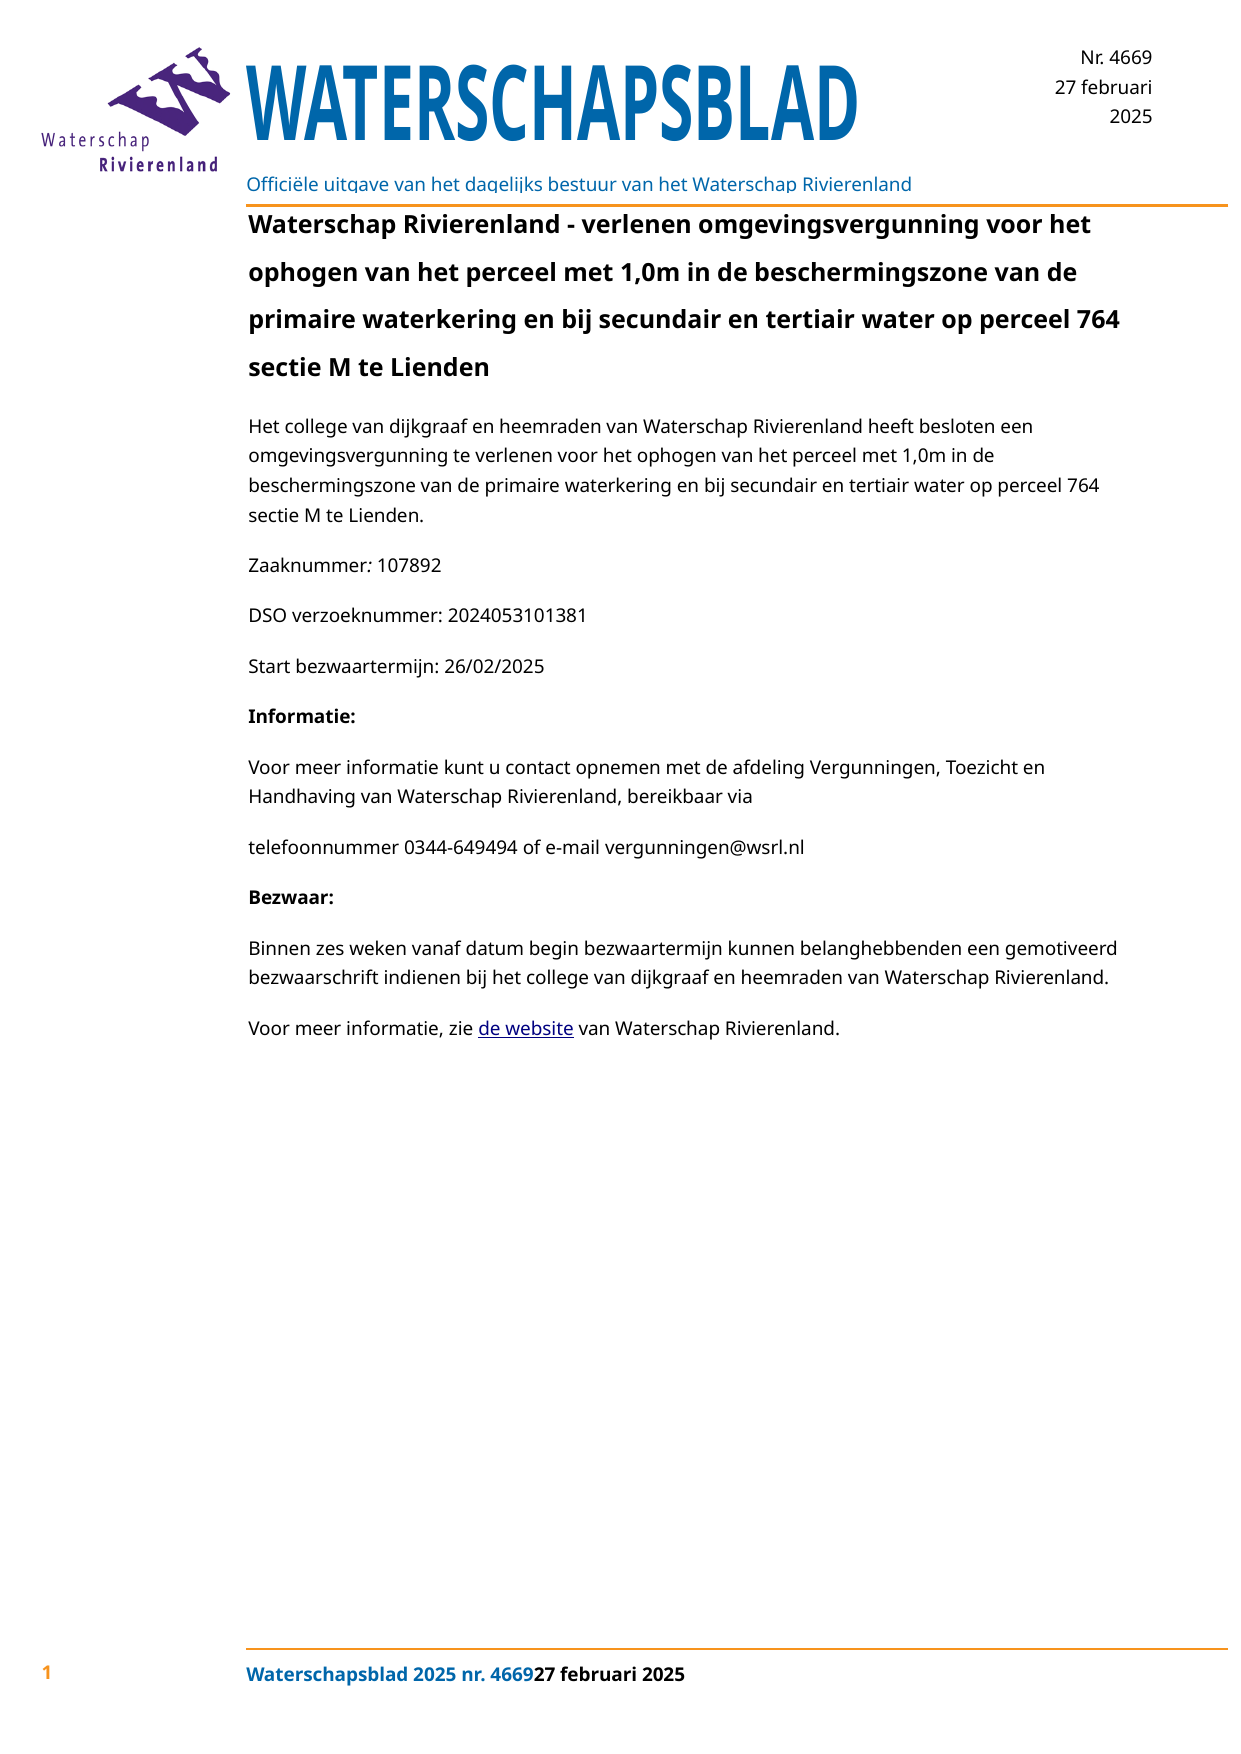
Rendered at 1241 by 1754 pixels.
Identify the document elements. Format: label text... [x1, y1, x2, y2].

text Het college van dijkgraaf en heemraden van Waterschap Rivierenland heeft besloten een omgevingsvergunning te verlenen voor het ophogen van het perceel met 1,0m in de beschermingszone van de primaire waterkering en bij secundair en tertiair water op perceel 764 sectie M te Lienden. [248, 413, 1152, 528]
text Binnen zes weken vanaf datum begin bezwaartermijn kunnen belanghebbenden een gemotiveerd bezwaarschrift indienen bij het college van dijkgraaf en heemraden van Waterschap Rivierenland. [248, 935, 1152, 990]
text Voor meer informatie kunt u contact opnemen met de afdeling Vergunningen, Toezicht en Handhaving van Waterschap Rivierenland, bereikbaar via [248, 754, 1152, 809]
text Waterschap Rivierenland - verlenen omgevingsvergunning voor het ophogen van het perceel met 1,0m in de beschermingszone van de primaire waterkering en bij secundair en tertiair water op perceel 764 sectie M te Lienden [248, 207, 1152, 384]
picture [41, 47, 231, 172]
text Bezwaar: [248, 884, 1152, 910]
text Informatie: [248, 703, 1152, 729]
text DSO verzoeknummer: 2024053101381 [248, 603, 1152, 628]
text Voor meer informatie, zie de website van Waterschap Rivierenland. [248, 1015, 1152, 1041]
text Start bezwaartermijn: 26/02/2025 [248, 653, 1152, 679]
text telefoonnummer 0344-649494 of e-mail vergunningen@wsrl.nl [248, 834, 1152, 860]
text Zaaknummer: 107892 [248, 552, 1152, 578]
